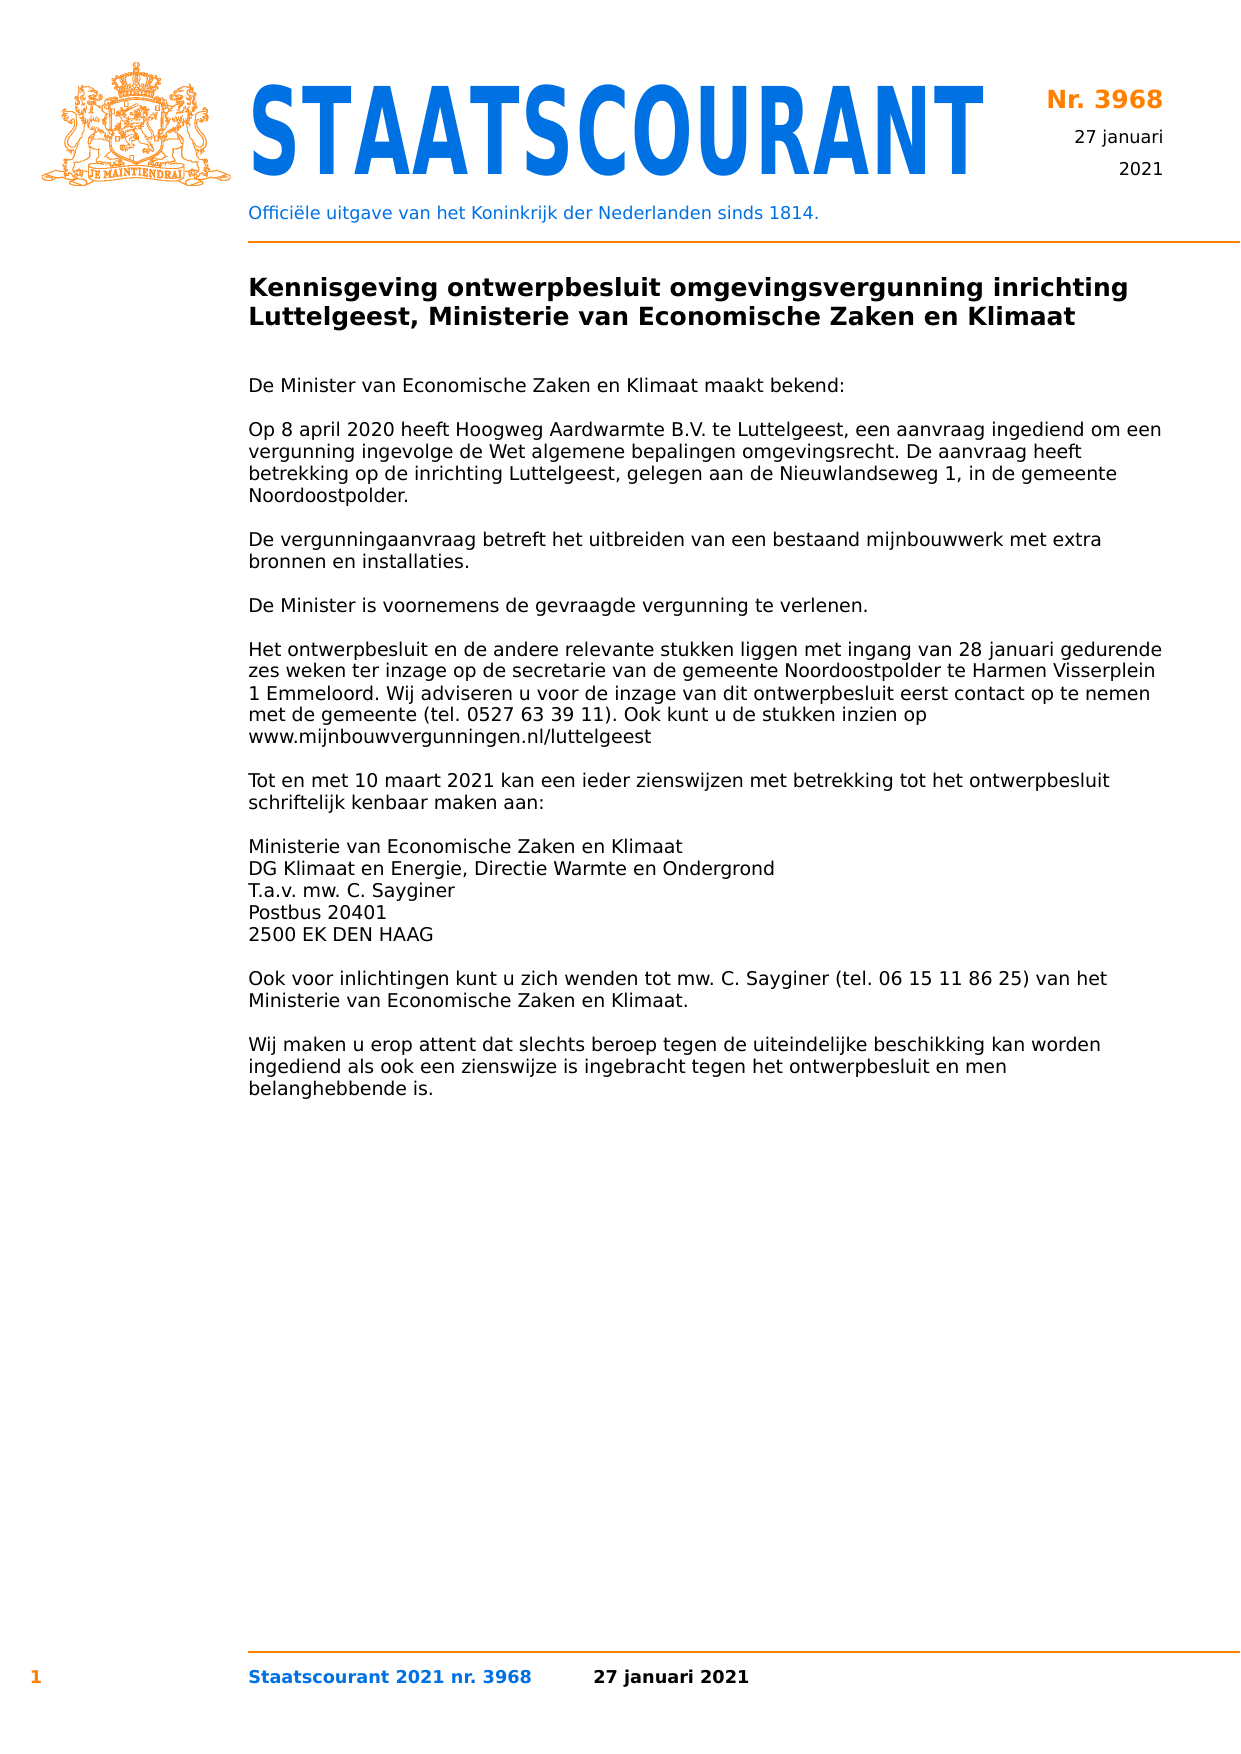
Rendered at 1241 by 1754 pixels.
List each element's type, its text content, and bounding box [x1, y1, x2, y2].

text Ministerie van Economische Zaken en Klimaat [248, 836, 1163, 858]
text DG Klimaat en Energie, Directie Warmte en Ondergrond [248, 858, 1163, 880]
text Wij maken u erop attent dat slechts beroep tegen de uiteindelijke beschikking kan worden ingediend als ook een zienswijze is ingebracht tegen het ontwerpbesluit en men belanghebbende is. [248, 1034, 1163, 1099]
text De Minister van Economische Zaken en Klimaat maakt bekend: [248, 375, 1163, 397]
text Postbus 20401 [248, 902, 1163, 924]
table_header [25, 62, 248, 241]
text T.a.v. mw. C. Sayginer [248, 880, 1163, 902]
text Op 8 april 2020 heeft Hoogweg Aardwarmte B.V. te Luttelgeest, een aanvraag ingediend om een vergunning ingevolge de Wet algemene bepalingen omgevingsrecht. De aanvraag heeft betrekking op de inrichting Luttelgeest, gelegen aan de Nieuwlandseweg 1, in de gemeente Noordoostpolder. [248, 419, 1163, 507]
text De vergunningaanvraag betreft het uitbreiden van een bestaand mijnbouwwerk met extra bronnen en installaties. [248, 529, 1163, 573]
table_header Nr. 3968 [998, 62, 1240, 121]
table_cell 27 januari [998, 121, 1240, 153]
picture [41, 62, 231, 186]
table_cell Officiële uitgave van het Koninkrijk der Nederlanden sinds 1814. [248, 203, 1240, 241]
subtitle Kennisgeving ontwerpbesluit omgevingsvergunning inrichting Luttelgeest, Ministerie van Economische Zaken en Klimaat [248, 273, 1163, 331]
table_cell 2021 [998, 153, 1240, 203]
text De Minister is voornemens de gevraagde vergunning te verlenen. [248, 594, 1163, 617]
text Ook voor inlichtingen kunt u zich wenden tot mw. C. Sayginer (tel. 06 15 11 86 25) van het Ministerie van Economische Zaken en Klimaat. [248, 968, 1163, 1012]
text Het ontwerpbesluit en de andere relevante stukken liggen met ingang van 28 januari gedurende zes weken ter inzage op de secretarie van de gemeente Noordoostpolder te Harmen Visserplein 1 Emmeloord. Wij adviseren u voor de inzage van dit ontwerpbesluit eerst contact op te nemen met de gemeente (tel. 0527 63 39 11). Ook kunt u de stukken inzien op www.mijnbouwvergunningen.nl/luttelgeest [248, 638, 1163, 748]
text Tot en met 10 maart 2021 kan een ieder zienswijzen met betrekking tot het ontwerpbesluit schriftelijk kenbaar maken aan: [248, 770, 1163, 814]
table_header STAATSCOURANT [248, 62, 998, 203]
text 2500 EK DEN HAAG [248, 924, 1163, 946]
